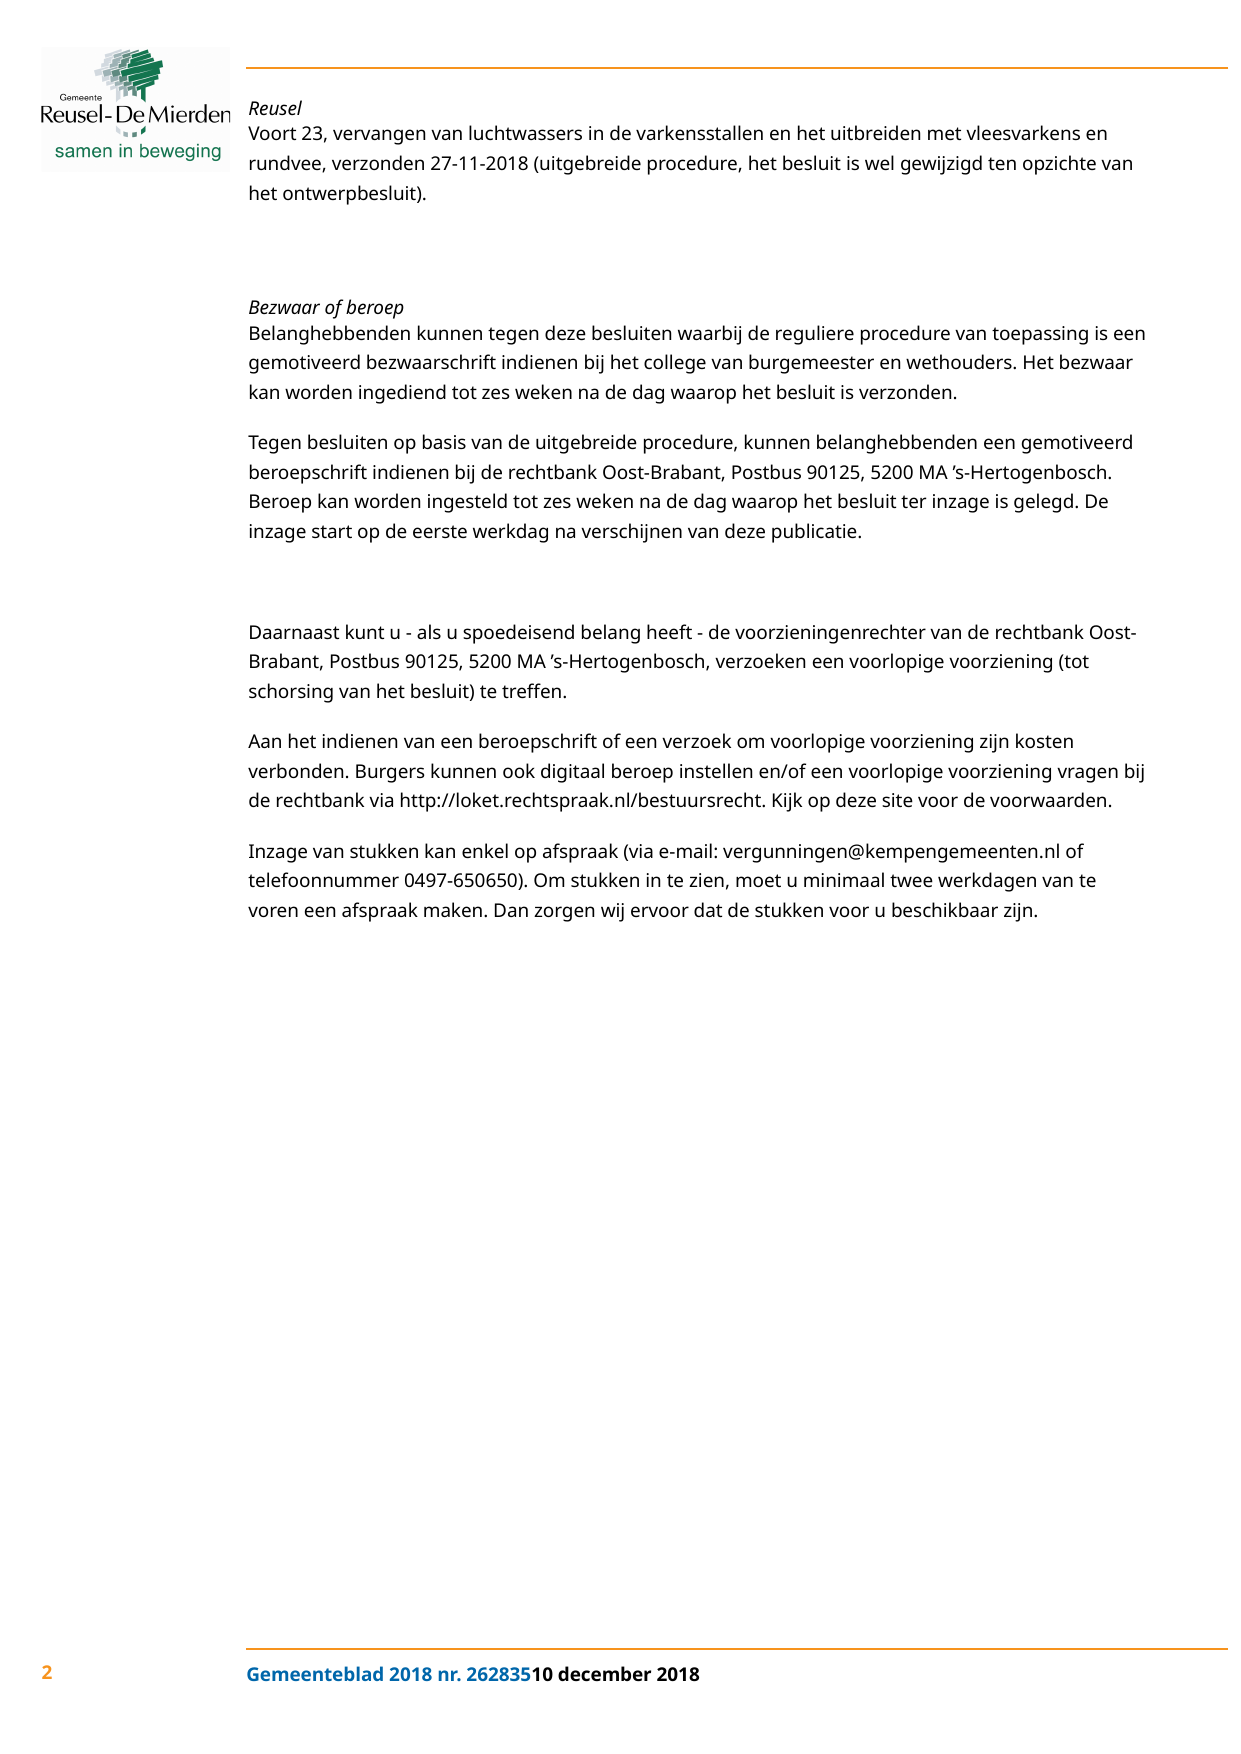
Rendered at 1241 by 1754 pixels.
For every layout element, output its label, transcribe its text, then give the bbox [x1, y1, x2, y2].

text Voort 23, vervangen van luchtwassers in de varkensstallen en het uitbreiden met vleesvarkens en rundvee, verzonden 27-11-2018 (uitgebreide procedure, het besluit is wel gewijzigd ten opzichte van het ontwerpbesluit). [248, 121, 1152, 205]
text Belanghebbenden kunnen tegen deze besluiten waarbij de reguliere procedure van toepassing is een gemotiveerd bezwaarschrift indienen bij het college van burgemeester en wethouders. Het bezwaar kan worden ingediend tot zes weken na de dag waarop het besluit is verzonden. [248, 320, 1152, 405]
text Bezwaar of beroep [248, 294, 1152, 320]
text Daarnaast kunt u - als u spoedeisend belang heeft - de voorzieningenrechter van de rechtbank Oost-Brabant, Postbus 90125, 5200 MA ’s-Hertogenbosch, verzoeken een voorlopige voorziening (tot schorsing van het besluit) te treffen. [248, 619, 1152, 704]
text Inzage van stukken kan enkel op afspraak (via e-mail: vergunningen@kempengemeenten.nl of telefoonnummer 0497-650650). Om stukken in te zien, moet u minimaal twee werkdagen van te voren een afspraak maken. Dan zorgen wij ervoor dat de stukken voor u beschikbaar zijn. [248, 838, 1152, 923]
text Reusel [248, 95, 1152, 121]
picture [41, 47, 231, 172]
text Tegen besluiten op basis van de uitgebreide procedure, kunnen belanghebbenden een gemotiveerd beroepschrift indienen bij de rechtbank Oost-Brabant, Postbus 90125, 5200 MA ’s-Hertogenbosch. Beroep kan worden ingesteld tot zes weken na de dag waarop het besluit ter inzage is gelegd. De inzage start op de eerste werkdag na verschijnen van deze publicatie. [248, 429, 1152, 544]
text Aan het indienen van een beroepschrift of een verzoek om voorlopige voorziening zijn kosten verbonden. Burgers kunnen ook digitaal beroep instellen en/of een voorlopige voorziening vragen bij de rechtbank via http://loket.rechtspraak.nl/bestuursrecht. Kijk op deze site voor de voorwaarden. [248, 728, 1152, 813]
